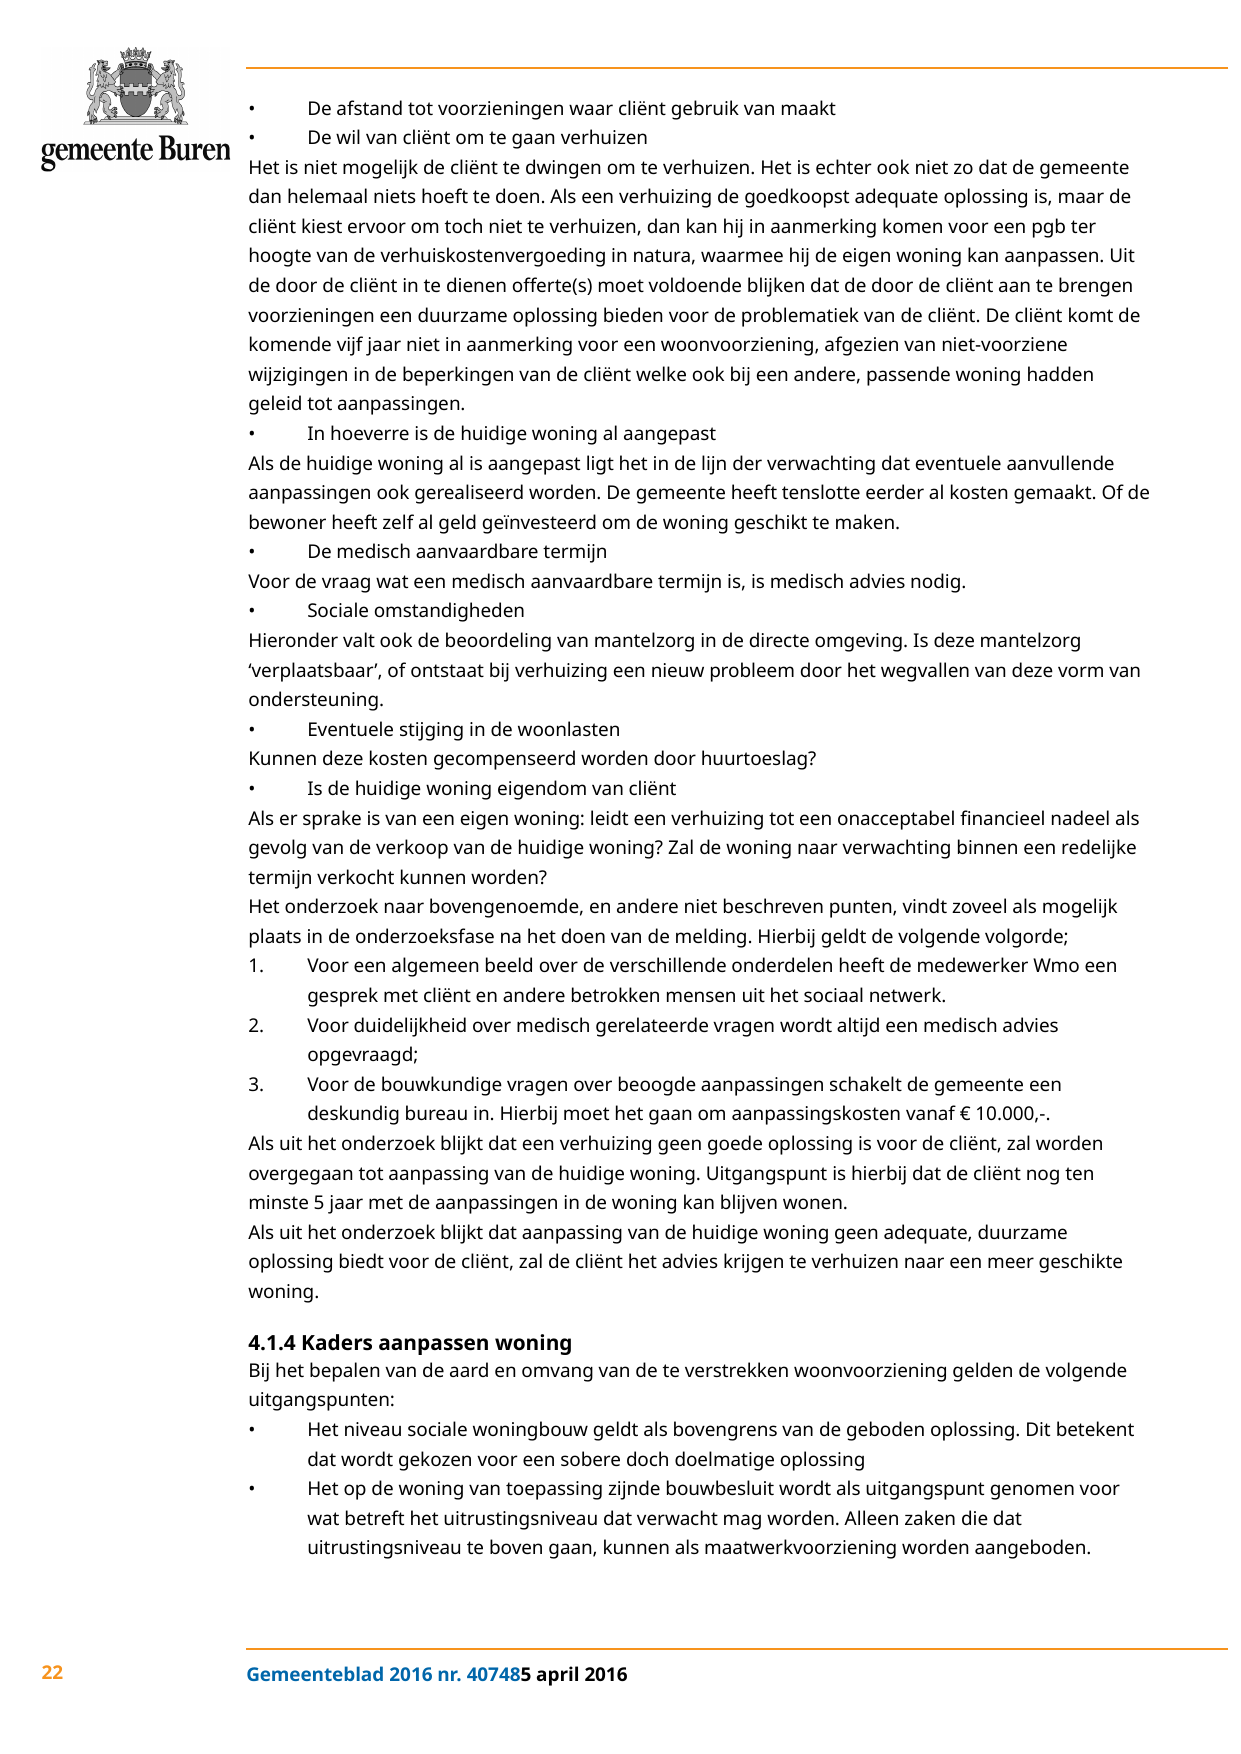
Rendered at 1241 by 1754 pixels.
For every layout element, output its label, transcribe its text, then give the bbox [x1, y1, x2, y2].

list De medisch aanvaardbare termijn [248, 538, 1152, 564]
picture [41, 47, 231, 172]
text Als uit het onderzoek blijkt dat aanpassing van de huidige woning geen adequate, duurzame oplossing biedt voor de cliënt, zal de cliënt het advies krijgen te verhuizen naar een meer geschikte woning. [248, 1219, 1152, 1304]
text Als er sprake is van een eigen woning: leidt een verhuizing tot een onacceptabel financieel nadeel als gevolg van de verkoop van de huidige woning? Zal de woning naar verwachting binnen een redelijke termijn verkocht kunnen worden? [248, 805, 1152, 890]
list Het niveau sociale woningbouw geldt als bovengrens van de geboden oplossing. Dit betekent dat wordt gekozen voor een sobere doch doelmatige oplossing [248, 1416, 1152, 1471]
list Sociale omstandigheden [248, 598, 1152, 623]
list Eventuele stijging in de woonlasten [248, 716, 1152, 742]
list De wil van cliënt om te gaan verhuizen [248, 124, 1152, 150]
text Het onderzoek naar bovengenoemde, en andere niet beschreven punten, vindt zoveel als mogelijk plaats in de onderzoeksfase na het doen van de melding. Hierbij geldt de volgende volgorde; [248, 893, 1152, 949]
list Voor duidelijkheid over medisch gerelateerde vragen wordt altijd een medisch advies opgevraagd; [248, 1012, 1152, 1067]
text Als uit het onderzoek blijkt dat een verhuizing geen goede oplossing is voor de cliënt, zal worden overgegaan tot aanpassing van de huidige woning. Uitgangspunt is hierbij dat de cliënt nog ten minste 5 jaar met de aanpassingen in de woning kan blijven wonen. [248, 1130, 1152, 1215]
list In hoeverre is de huidige woning al aangepast [248, 420, 1152, 446]
text Voor de vraag wat een medisch aanvaardbare termijn is, is medisch advies nodig. [248, 568, 1152, 594]
list Voor een algemeen beeld over de verschillende onderdelen heeft de medewerker Wmo een gesprek met cliënt en andere betrokken mensen uit het sociaal netwerk. [248, 953, 1152, 1008]
list De afstand tot voorzieningen waar cliënt gebruik van maakt [248, 95, 1152, 121]
list Het op de woning van toepassing zijnde bouwbesluit wordt als uitgangspunt genomen voor wat betreft het uitrustingsniveau dat verwacht mag worden. Alleen zaken die dat uitrustingsniveau te boven gaan, kunnen als maatwerkvoorziening worden aangeboden. [248, 1475, 1152, 1560]
list Voor de bouwkundige vragen over beoogde aanpassingen schakelt de gemeente een deskundig bureau in. Hierbij moet het gaan om aanpassingskosten vanaf € 10.000,-. [248, 1071, 1152, 1126]
text Het is niet mogelijk de cliënt te dwingen om te verhuizen. Het is echter ook niet zo dat de gemeente dan helemaal niets hoeft te doen. Als een verhuizing de goedkoopst adequate oplossing is, maar de cliënt kiest ervoor om toch niet te verhuizen, dan kan hij in aanmerking komen voor een pgb ter hoogte van de verhuiskostenvergoeding in natura, waarmee hij de eigen woning kan aanpassen. Uit de door de cliënt in te dienen offerte(s) moet voldoende blijken dat de door de cliënt aan te brengen voorzieningen een duurzame oplossing bieden voor de problematiek van de cliënt. De cliënt komt de komende vijf jaar niet in aanmerking voor een woonvoorziening, afgezien van niet-voorziene wijzigingen in de beperkingen van de cliënt welke ook bij een andere, passende woning hadden geleid tot aanpassingen. [248, 154, 1152, 416]
text 4.1.4 Kaders aanpassen woning [248, 1328, 1152, 1357]
text Als de huidige woning al is aangepast ligt het in de lijn der verwachting dat eventuele aanvullende aanpassingen ook gerealiseerd worden. De gemeente heeft tenslotte eerder al kosten gemaakt. Of de bewoner heeft zelf al geld geïnvesteerd om de woning geschikt te maken. [248, 450, 1152, 535]
list Is de huidige woning eigendom van cliënt [248, 775, 1152, 801]
text Kunnen deze kosten gecompenseerd worden door huurtoeslag? [248, 746, 1152, 771]
text Bij het bepalen van de aard en omvang van de te verstrekken woonvoorziening gelden de volgende uitgangspunten: [248, 1357, 1152, 1412]
text Hieronder valt ook de beoordeling van mantelzorg in de directe omgeving. Is deze mantelzorg ‘verplaatsbaar’, of ontstaat bij verhuizing een nieuw probleem door het wegvallen van deze vorm van ondersteuning. [248, 627, 1152, 712]
